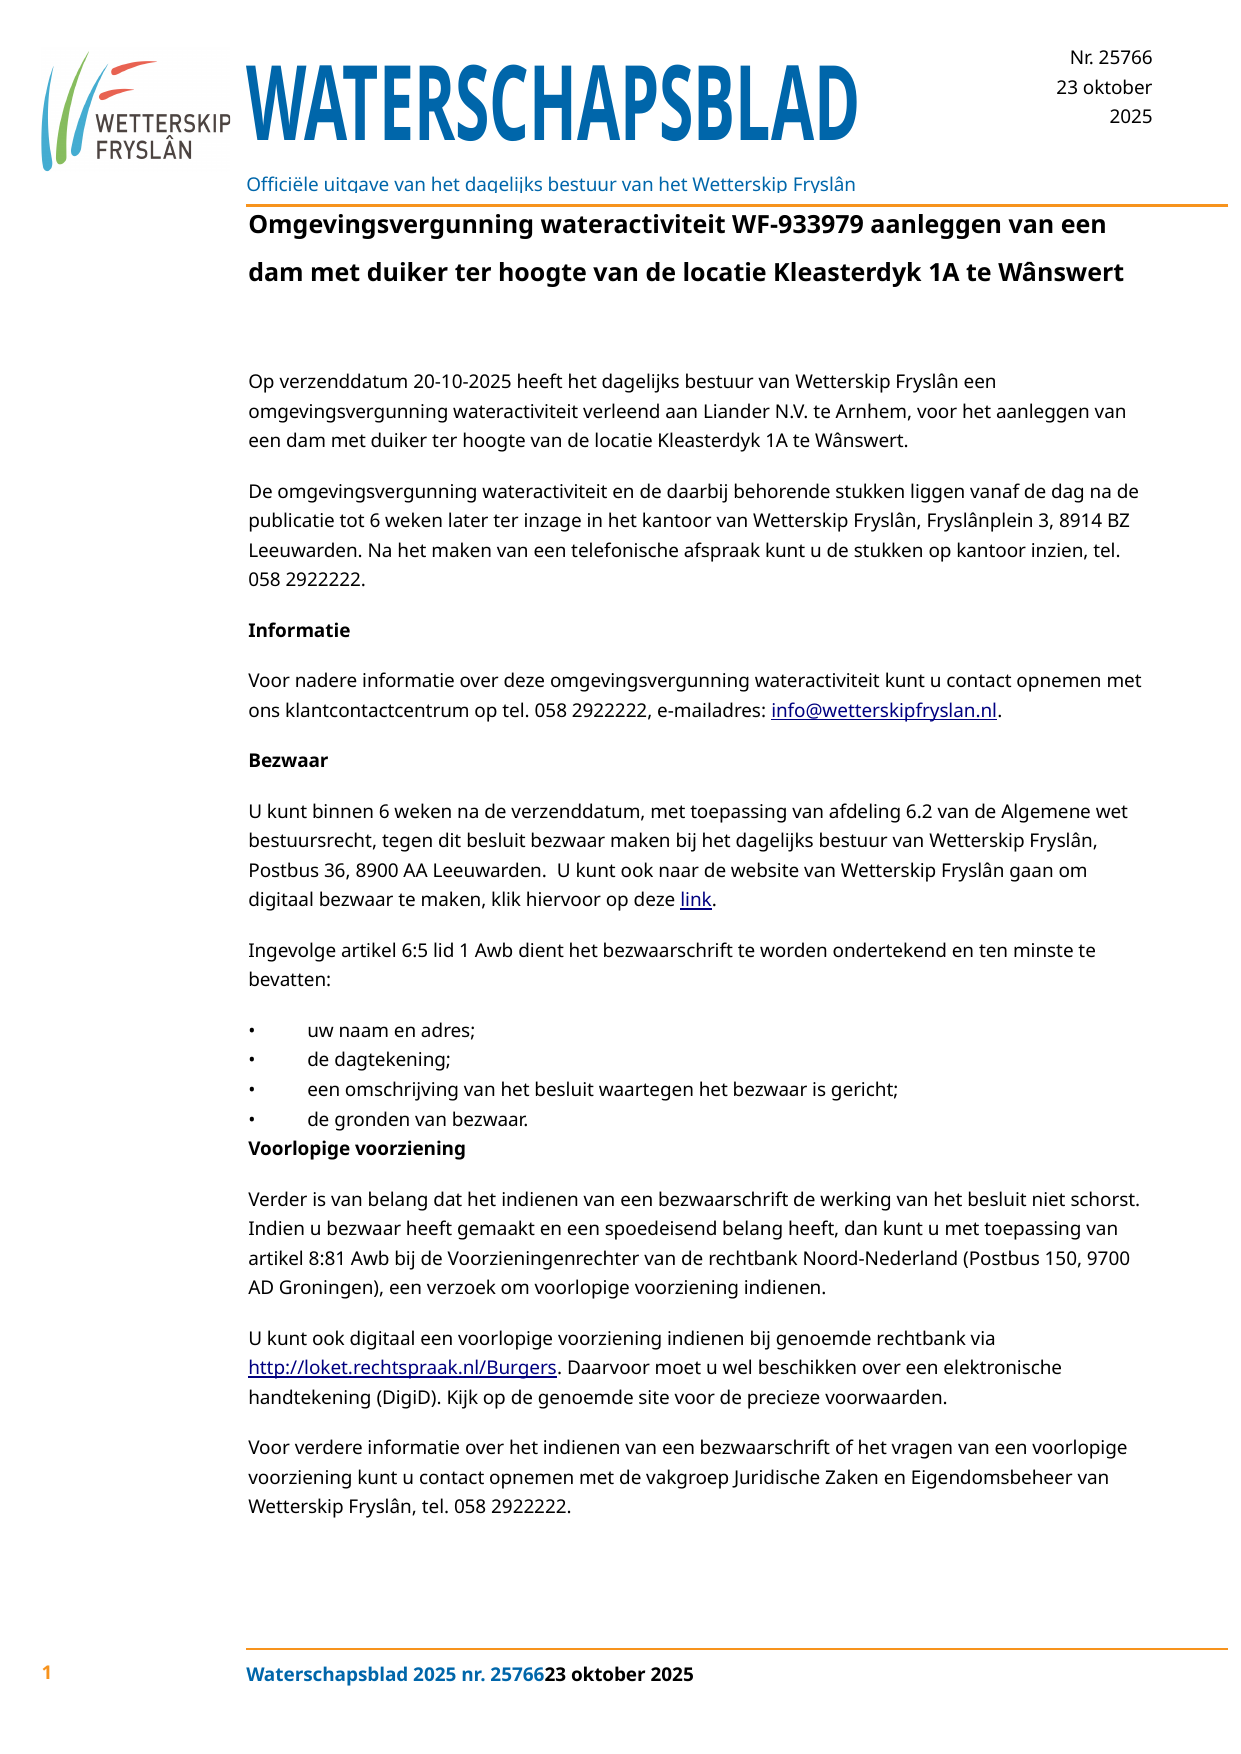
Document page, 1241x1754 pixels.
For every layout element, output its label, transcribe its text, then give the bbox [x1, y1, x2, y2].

text U kunt ook digitaal een voorlopige voorziening indienen bij genoemde rechtbank via http://loket.rechtspraak.nl/Burgers. Daarvoor moet u wel beschikken over een elektronische handtekening (DigiD). Kijk op de genoemde site voor de precieze voorwaarden. [248, 1325, 1152, 1410]
text De omgevingsvergunning wateractiviteit en de daarbij behorende stukken liggen vanaf de dag na de publicatie tot 6 weken later ter inzage in het kantoor van Wetterskip Fryslân, Fryslânplein 3, 8914 BZ Leeuwarden. Na het maken van een telefonische afspraak kunt u de stukken op kantoor inzien, tel. 058 2922222. [248, 478, 1152, 592]
text U kunt binnen 6 weken na de verzenddatum, met toepassing van afdeling 6.2 van de Algemene wet bestuursrecht, tegen dit besluit bezwaar maken bij het dagelijks bestuur van Wetterskip Fryslân, Postbus 36, 8900 AA Leeuwarden. U kunt ook naar de website van Wetterskip Fryslân gaan om digitaal bezwaar te maken, klik hiervoor op deze link. [248, 798, 1152, 912]
text Op verzenddatum 20-10-2025 heeft het dagelijks bestuur van Wetterskip Fryslân een omgevingsvergunning wateractiviteit verleend aan Liander N.V. te Arnhem, voor het aanleggen van een dam met duiker ter hoogte van de locatie Kleasterdyk 1A te Wânswert. [248, 368, 1152, 453]
text Omgevingsvergunning wateractiviteit WF-933979 aanleggen van een dam met duiker ter hoogte van de locatie Kleasterdyk 1A te Wânswert [248, 207, 1152, 288]
list de gronden van bezwaar. [248, 1106, 1152, 1132]
text Voor verdere informatie over het indienen van een bezwaarschrift of het vragen van een voorlopige voorziening kunt u contact opnemen met de vakgroep Juridische Zaken en Eigendomsbeheer van Wetterskip Fryslân, tel. 058 2922222. [248, 1434, 1152, 1519]
text Voorlopige voorziening [248, 1135, 1152, 1161]
text Informatie [248, 617, 1152, 643]
list een omschrijving van het besluit waartegen het bezwaar is gericht; [248, 1076, 1152, 1102]
picture [41, 47, 231, 172]
text Voor nadere informatie over deze omgevingsvergunning wateractiviteit kunt u contact opnemen met ons klantcontactcentrum op tel. 058 2922222, e-mailadres: info@wetterskipfryslan.nl. [248, 667, 1152, 723]
list uw naam en adres; [248, 1017, 1152, 1043]
text Verder is van belang dat het indienen van een bezwaarschrift de werking van het besluit niet schorst. Indien u bezwaar heeft gemaakt en een spoedeisend belang heeft, dan kunt u met toepassing van artikel 8:81 Awb bij de Voorzieningenrechter van de rechtbank Noord-Nederland (Postbus 150, 9700 AD Groningen), een verzoek om voorlopige voorziening indienen. [248, 1186, 1152, 1300]
text Ingevolge artikel 6:5 lid 1 Awb dient het bezwaarschrift te worden ondertekend en ten minste te bevatten: [248, 937, 1152, 992]
text Bezwaar [248, 747, 1152, 773]
list de dagtekening; [248, 1047, 1152, 1072]
